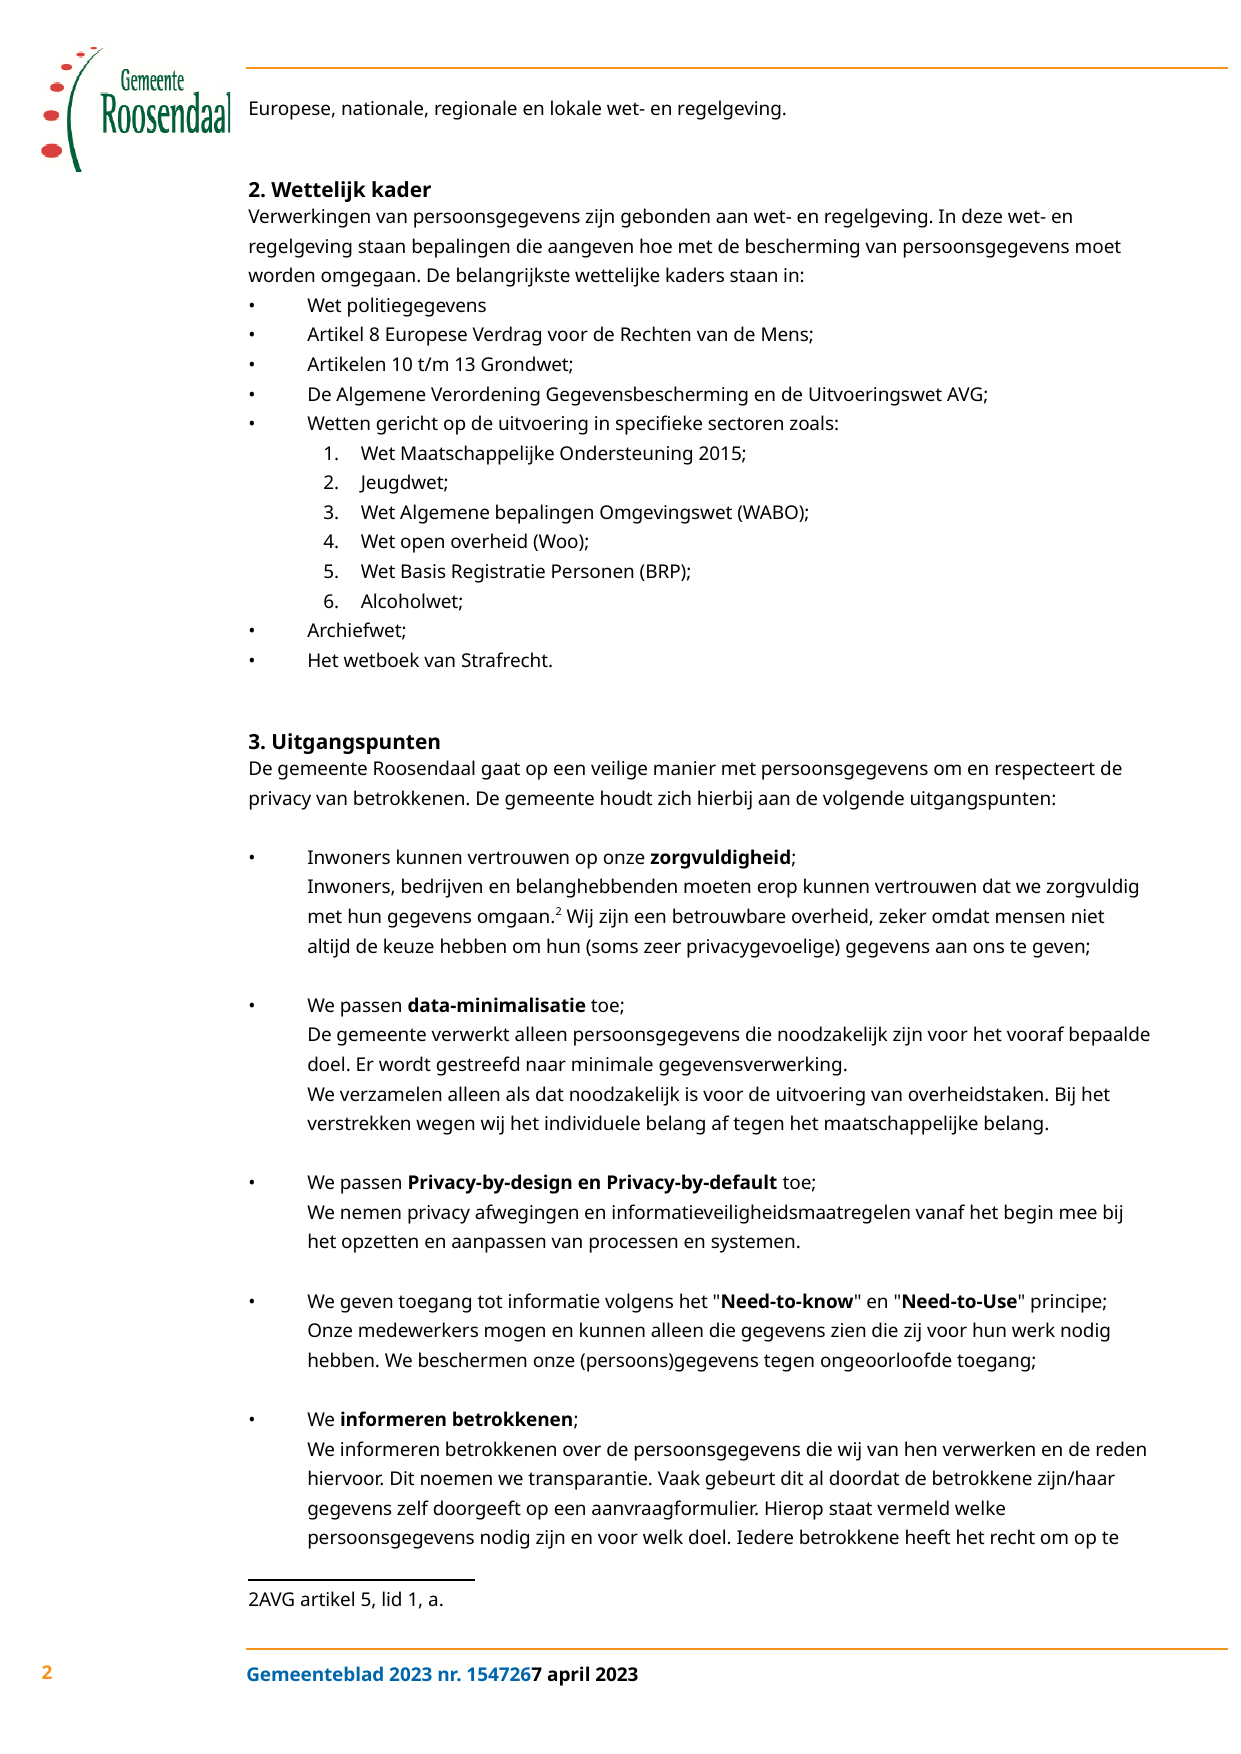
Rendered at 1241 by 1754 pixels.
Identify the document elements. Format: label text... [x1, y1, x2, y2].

list Wet Maatschappelijke Ondersteuning 2015; [323, 440, 1152, 466]
list Onze medewerkers mogen en kunnen alleen die gegevens zien die zij voor hun werk nodig hebben. We beschermen onze (persoons)gegevens tegen ongeoorloofde toegang; [248, 1317, 1152, 1373]
list We geven toegang tot informatie volgens het "Need-to-know" en "Need-to-Use" principe; [248, 1288, 1152, 1314]
list De Algemene Verordening Gegevensbescherming en de Uitvoeringswet AVG; [248, 381, 1152, 406]
list Wetten gericht op de uitvoering in specifieke sectoren zoals: [248, 410, 1152, 436]
list De gemeente verwerkt alleen persoonsgegevens die noodzakelijk zijn voor het vooraf bepaalde doel. Er wordt gestreefd naar minimale gegevensverwerking. [248, 1022, 1152, 1077]
list Artikel 8 Europese Verdrag voor de Rechten van de Mens; [248, 322, 1152, 347]
list We informeren betrokkenen; [248, 1406, 1152, 1432]
text 2. Wettelijk kader [248, 175, 1152, 203]
text Verwerkingen van persoonsgegevens zijn gebonden aan wet- en regelgeving. In deze wet- en regelgeving staan bepalingen die aangeven hoe met de bescherming van persoonsgegevens moet worden omgegaan. De belangrijkste wettelijke kaders staan in: [248, 203, 1152, 288]
text De gemeente Roosendaal gaat op een veilige manier met persoonsgegevens om en respecteert de privacy van betrokkenen. De gemeente houdt zich hierbij aan de volgende uitgangspunten: [248, 755, 1152, 811]
list Wet Algemene bepalingen Omgevingswet (WABO); [323, 499, 1152, 525]
list Het wetboek van Strafrecht. [248, 647, 1152, 673]
list Wet Basis Registratie Personen (BRP); [323, 558, 1152, 584]
list We passen data-minimalisatie toe; [248, 992, 1152, 1018]
list Inwoners kunnen vertrouwen op onze zorgvuldigheid; [248, 844, 1152, 870]
list Artikelen 10 t/m 13 Grondwet; [248, 351, 1152, 377]
list Jeugdwet; [323, 469, 1152, 495]
list Alcoholwet; [323, 588, 1152, 613]
list We nemen privacy afwegingen en informatieveiligheidsmaatregelen vanaf het begin mee bij het opzetten en aanpassen van processen en systemen. [248, 1199, 1152, 1254]
list AVG artikel 5, lid 1, a. [248, 1586, 1152, 1612]
list Inwoners, bedrijven en belanghebbenden moeten erop kunnen vertrouwen dat we zorgvuldig met hun gegevens omgaan. Wij zijn een betrouwbare overheid, zeker omdat mensen niet altijd de keuze hebben om hun (soms zeer privacygevoelige) gegevens aan ons te geven; [248, 874, 1152, 959]
list We informeren betrokkenen over de persoonsgegevens die wij van hen verwerken en de reden hiervoor. Dit noemen we transparantie. Vaak gebeurt dit al doordat de betrokkene zijn/haar gegevens zelf doorgeeft op een aanvraagformulier. Hierop staat vermeld welke persoonsgegevens nodig zijn en voor welk doel. Iedere betrokkene heeft het recht om op te [248, 1436, 1152, 1550]
list Wet open overheid (Woo); [323, 529, 1152, 554]
picture [41, 47, 231, 172]
text Europese, nationale, regionale en lokale wet- en regelgeving. [248, 95, 1152, 121]
text 3. Uitgangspunten [248, 727, 1152, 755]
list Archiefwet; [248, 617, 1152, 643]
list We passen Privacy-by-design en Privacy-by-default toe; [248, 1169, 1152, 1195]
list Wet politiegegevens [248, 292, 1152, 318]
list We verzamelen alleen als dat noodzakelijk is voor de uitvoering van overheidstaken. Bij het verstrekken wegen wij het individuele belang af tegen het maatschappelijke belang. [248, 1081, 1152, 1136]
